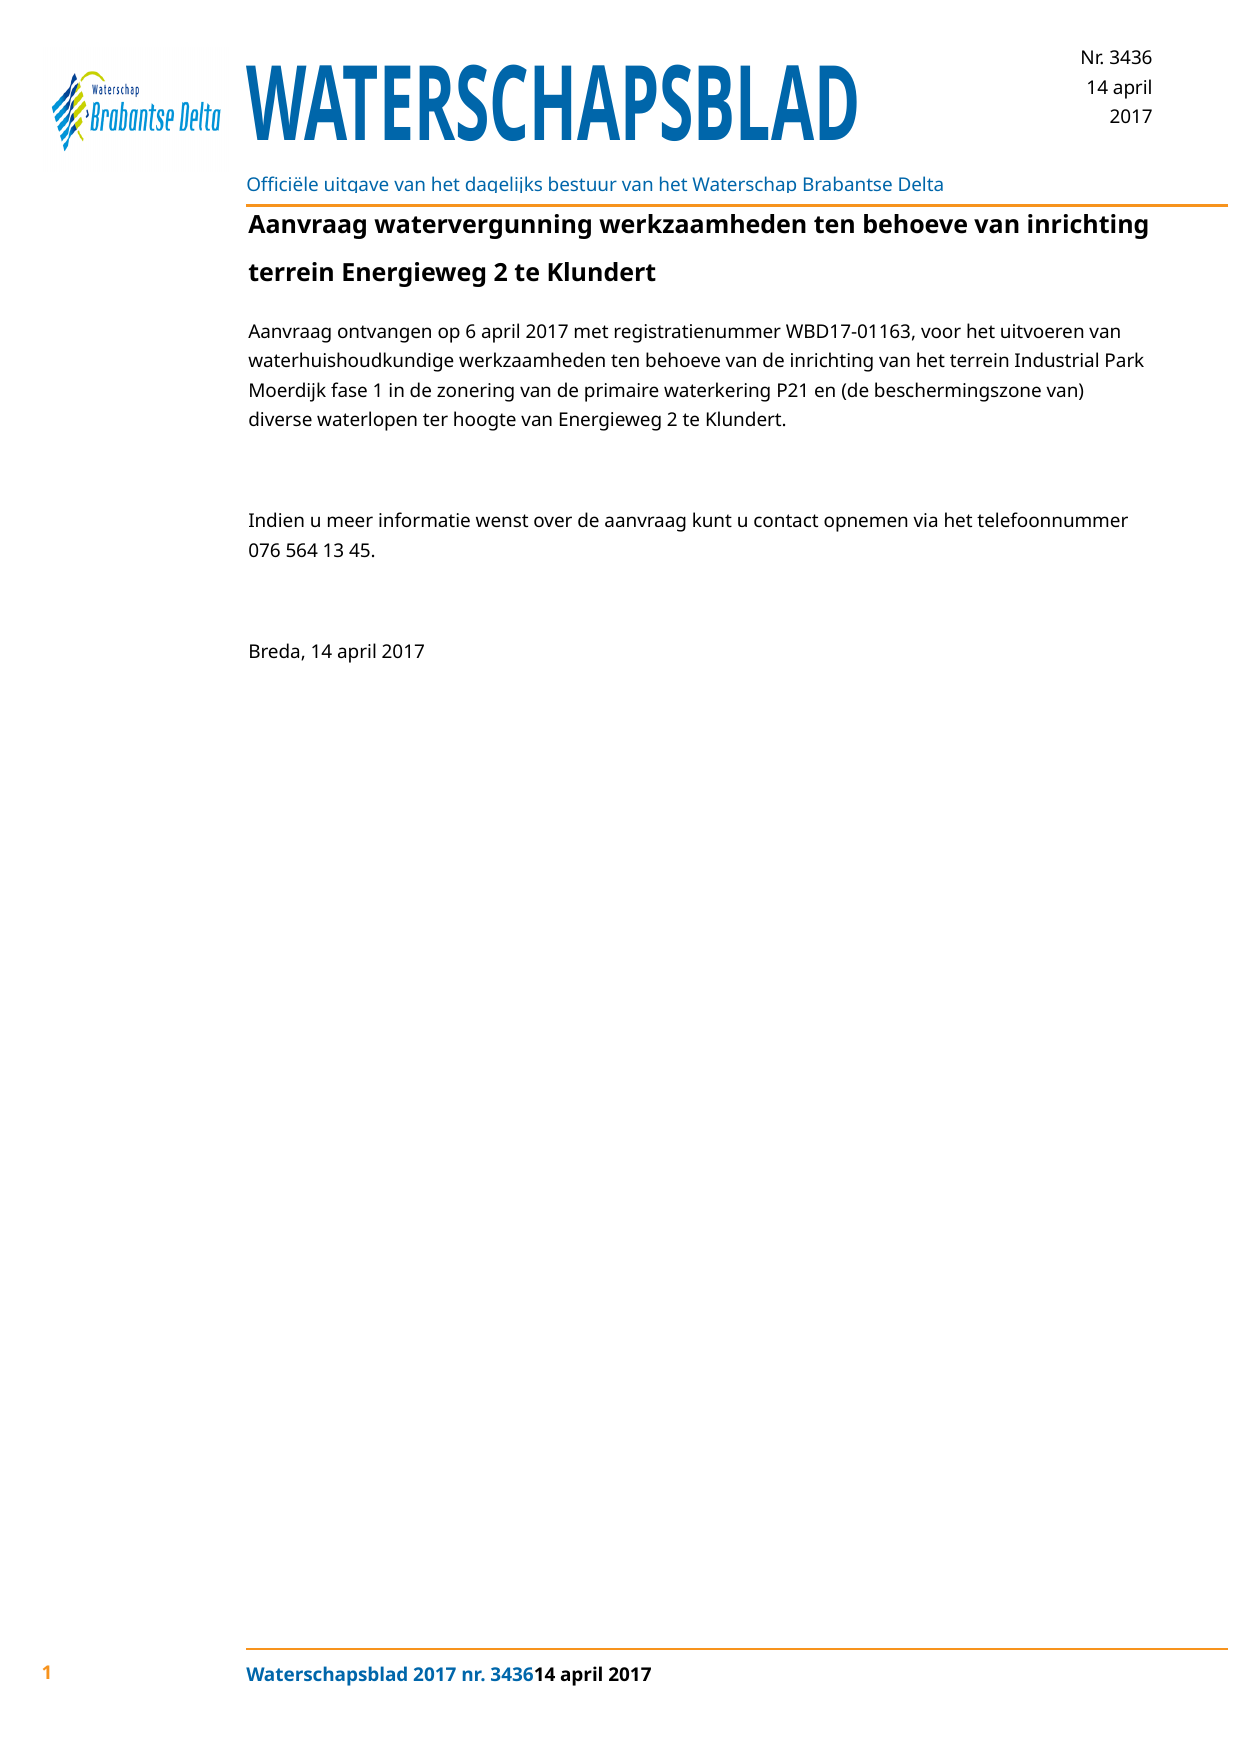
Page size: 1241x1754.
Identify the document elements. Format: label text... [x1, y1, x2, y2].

text Aanvraag ontvangen op 6 april 2017 met registratienummer WBD17-01163, voor het uitvoeren van waterhuishoudkundige werkzaamheden ten behoeve van de inrichting van het terrein Industrial Park Moerdijk fase 1 in de zonering van de primaire waterkering P21 en (de beschermingszone van) diverse waterlopen ter hoogte van Energieweg 2 te Klundert. [248, 318, 1152, 432]
picture [41, 47, 231, 172]
text Breda, 14 april 2017 [248, 638, 1152, 664]
text Indien u meer informatie wenst over de aanvraag kunt u contact opnemen via het telefoonnummer 076 564 13 45. [248, 507, 1152, 563]
text Aanvraag watervergunning werkzaamheden ten behoeve van inrichting terrein Energieweg 2 te Klundert [248, 207, 1152, 288]
